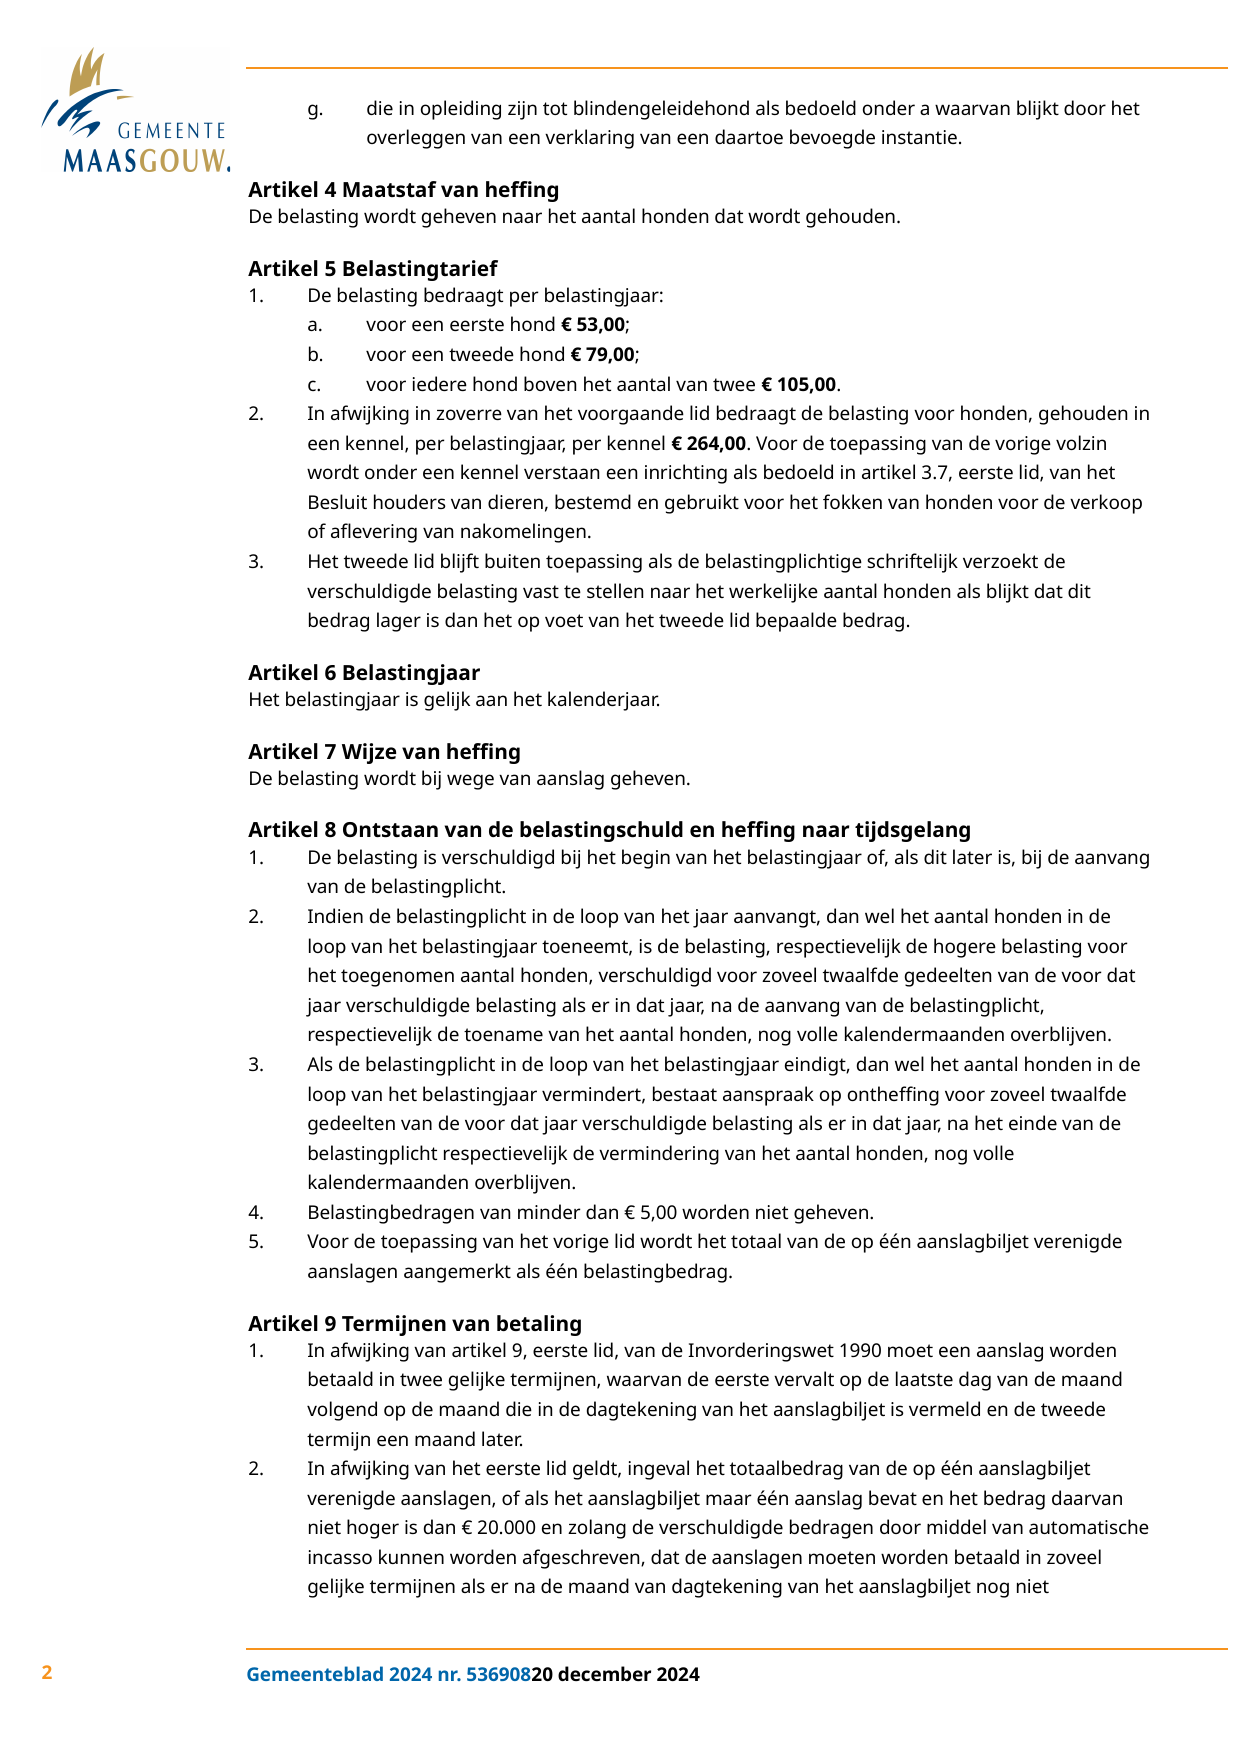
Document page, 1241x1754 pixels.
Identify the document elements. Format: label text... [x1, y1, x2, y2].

text Artikel 6 Belastingjaar [248, 658, 1152, 686]
list In afwijking van het eerste lid geldt, ingeval het totaalbedrag van de op één aanslagbiljet verenigde aanslagen, of als het aanslagbiljet maar één aanslag bevat en het bedrag daarvan niet hoger is dan € 20.000 en zolang de verschuldigde bedragen door middel van automatische incasso kunnen worden afgeschreven, dat de aanslagen moeten worden betaald in zoveel gelijke termijnen als er na de maand van dagtekening van het aanslagbiljet nog niet [248, 1455, 1152, 1599]
list die in opleiding zijn tot blindengeleidehond als bedoeld onder a waarvan blijkt door het overleggen van een verklaring van een daartoe bevoegde instantie. [307, 95, 1152, 150]
text Artikel 9 Termijnen van betaling [248, 1309, 1152, 1337]
list voor iedere hond boven het aantal van twee € 105,00. [307, 371, 1152, 397]
list Voor de toepassing van het vorige lid wordt het totaal van de op één aanslagbiljet verenigde aanslagen aangemerkt als één belastingbedrag. [248, 1229, 1152, 1284]
list Indien de belastingplicht in de loop van het jaar aanvangt, dan wel het aantal honden in de loop van het belastingjaar toeneemt, is de belasting, respectievelijk de hogere belasting voor het toegenomen aantal honden, verschuldigd voor zoveel twaalfde gedeelten van de voor dat jaar verschuldigde belasting als er in dat jaar, na de aanvang van de belastingplicht, respectievelijk de toename van het aantal honden, nog volle kalendermaanden overblijven. [248, 903, 1152, 1047]
text Het belastingjaar is gelijk aan het kalenderjaar. [248, 686, 1152, 712]
list In afwijking in zoverre van het voorgaande lid bedraagt de belasting voor honden, gehouden in een kennel, per belastingjaar, per kennel € 264,00. Voor de toepassing van de vorige volzin wordt onder een kennel verstaan een inrichting als bedoeld in artikel 3.7, eerste lid, van het Besluit houders van dieren, bestemd en gebruikt voor het fokken van honden voor de verkoop of aflevering van nakomelingen. [248, 400, 1152, 544]
text Artikel 7 Wijze van heffing [248, 737, 1152, 765]
text Artikel 8 Ontstaan van de belastingschuld en heffing naar tijdsgelang [248, 816, 1152, 844]
list Als de belastingplicht in de loop van het belastingjaar eindigt, dan wel het aantal honden in de loop van het belastingjaar vermindert, bestaat aanspraak op ontheffing voor zoveel twaalfde gedeelten van de voor dat jaar verschuldigde belasting als er in dat jaar, na het einde van de belastingplicht respectievelijk de vermindering van het aantal honden, nog volle kalendermaanden overblijven. [248, 1051, 1152, 1195]
text Artikel 4 Maatstaf van heffing [248, 175, 1152, 203]
list voor een tweede hond € 79,00; [307, 341, 1152, 367]
list De belasting bedraagt per belastingjaar: [248, 282, 1152, 308]
text Artikel 5 Belastingtarief [248, 254, 1152, 282]
text De belasting wordt bij wege van aanslag geheven. [248, 765, 1152, 791]
list In afwijking van artikel 9, eerste lid, van de Invorderingswet 1990 moet een aanslag worden betaald in twee gelijke termijnen, waarvan de eerste vervalt op de laatste dag van de maand volgend op de maand die in de dagtekening van het aanslagbiljet is vermeld en de tweede termijn een maand later. [248, 1337, 1152, 1452]
list De belasting is verschuldigd bij het begin van het belastingjaar of, als dit later is, bij de aanvang van de belastingplicht. [248, 844, 1152, 899]
picture [41, 47, 231, 172]
list voor een eerste hond € 53,00; [307, 312, 1152, 337]
list Belastingbedragen van minder dan € 5,00 worden niet geheven. [248, 1199, 1152, 1225]
text De belasting wordt geheven naar het aantal honden dat wordt gehouden. [248, 203, 1152, 229]
list Het tweede lid blijft buiten toepassing als de belastingplichtige schriftelijk verzoekt de verschuldigde belasting vast te stellen naar het werkelijke aantal honden als blijkt dat dit bedrag lager is dan het op voet van het tweede lid bepaalde bedrag. [248, 548, 1152, 633]
